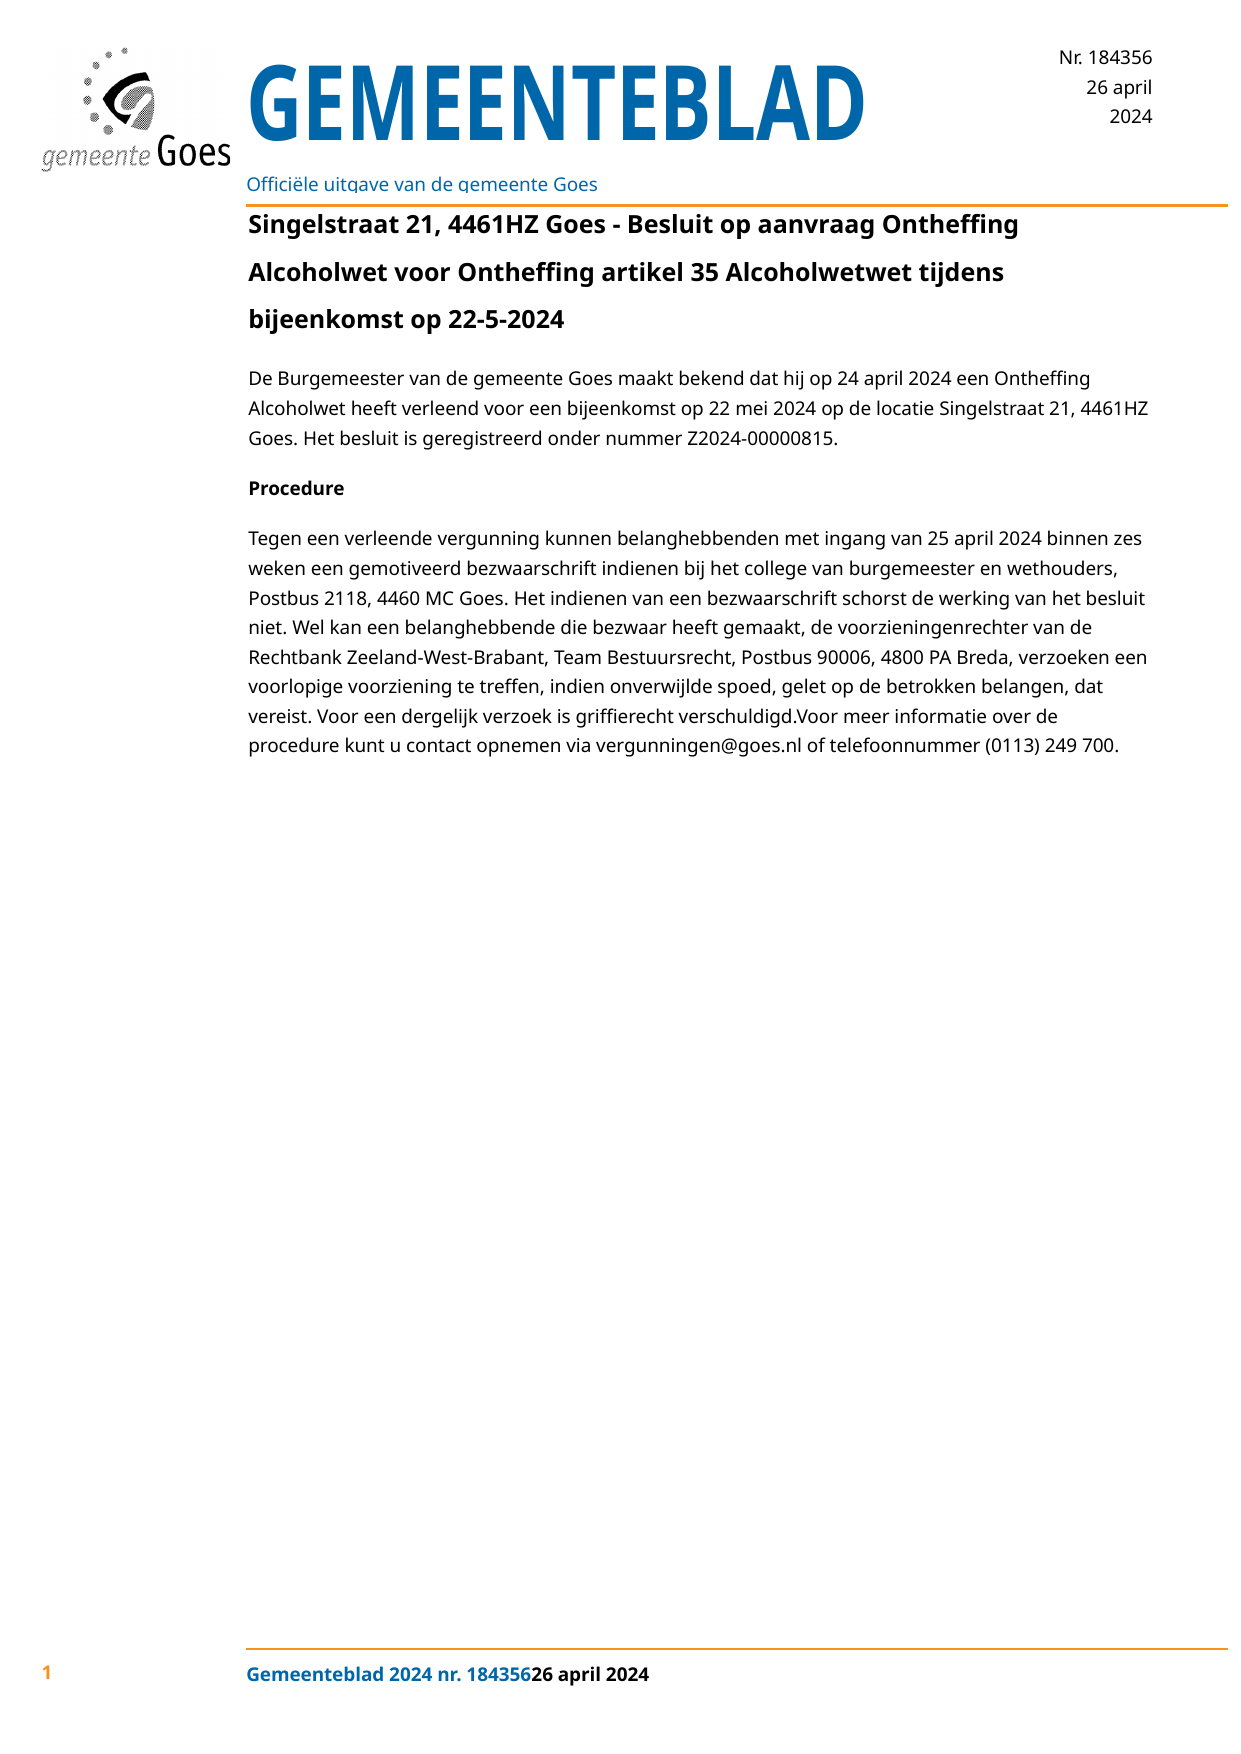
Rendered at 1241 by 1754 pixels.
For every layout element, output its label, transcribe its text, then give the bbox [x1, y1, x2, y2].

text Singelstraat 21, 4461HZ Goes - Besluit op aanvraag Ontheffing Alcoholwet voor Ontheffing artikel 35 Alcoholwetwet tijdens bijeenkomst op 22-5-2024 [248, 207, 1152, 336]
text Tegen een verleende vergunning kunnen belanghebbenden met ingang van 25 april 2024 binnen zes weken een gemotiveerd bezwaarschrift indienen bij het college van burgemeester en wethouders, Postbus 2118, 4460 MC Goes. Het indienen van een bezwaarschrift schorst de werking van het besluit niet. Wel kan een belanghebbende die bezwaar heeft gemaakt, de voorzieningenrechter van de Rechtbank Zeeland-West-Brabant, Team Bestuursrecht, Postbus 90006, 4800 PA Breda, verzoeken een voorlopige voorziening te treffen, indien onverwijlde spoed, gelet op de betrokken belangen, dat vereist. Voor een dergelijk verzoek is griffierecht verschuldigd.Voor meer informatie over de procedure kunt u contact opnemen via vergunningen@goes.nl of telefoonnummer (0113) 249 700. [248, 526, 1152, 758]
text Procedure [248, 475, 1152, 501]
picture [41, 47, 231, 172]
text De Burgemeester van de gemeente Goes maakt bekend dat hij op 24 april 2024 een Ontheffing Alcoholwet heeft verleend voor een bijeenkomst op 22 mei 2024 op de locatie Singelstraat 21, 4461HZ Goes. Het besluit is geregistreerd onder nummer Z2024-00000815. [248, 366, 1152, 450]
